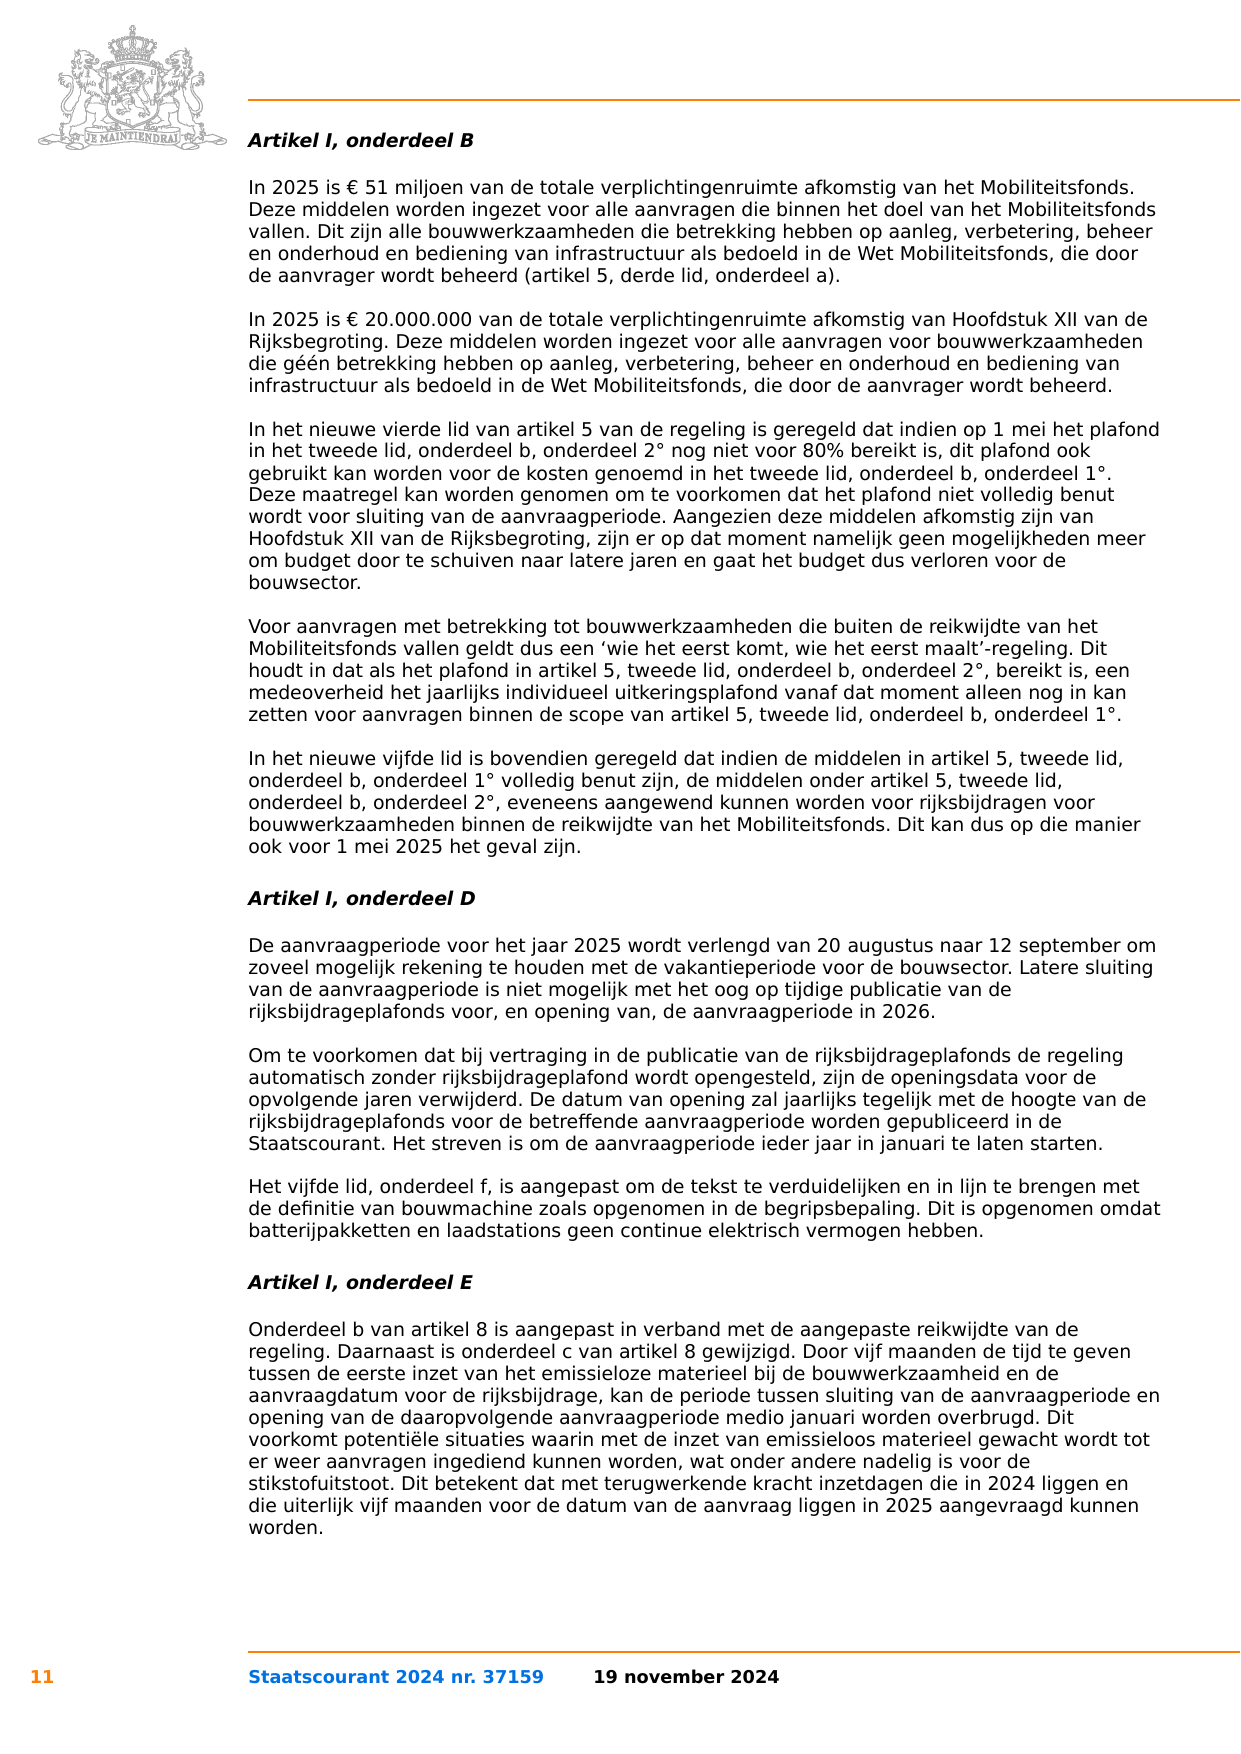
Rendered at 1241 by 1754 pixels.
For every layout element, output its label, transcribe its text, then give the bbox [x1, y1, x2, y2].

text In het nieuwe vijfde lid is bovendien geregeld dat indien de middelen in artikel 5, tweede lid, onderdeel b, onderdeel 1° volledig benut zijn, de middelen onder artikel 5, tweede lid, onderdeel b, onderdeel 2°, eveneens aangewend kunnen worden voor rijksbijdragen voor bouwwerkzaamheden binnen de reikwijdte van het Mobiliteitsfonds. Dit kan dus op die manier ook voor 1 mei 2025 het geval zijn. [248, 748, 1163, 858]
text Om te voorkomen dat bij vertraging in de publicatie van de rijksbijdrageplafonds de regeling automatisch zonder rijksbijdrageplafond wordt opengesteld, zijn de openingsdata voor de opvolgende jaren verwijderd. De datum van opening zal jaarlijks tegelijk met de hoogte van de rijksbijdrageplafonds voor de betreffende aanvraagperiode worden gepubliceerd in de Staatscourant. Het streven is om de aanvraagperiode ieder jaar in januari te laten starten. [248, 1044, 1163, 1154]
picture [38, 25, 227, 150]
text In het nieuwe vierde lid van artikel 5 van de regeling is geregeld dat indien op 1 mei het plafond in het tweede lid, onderdeel b, onderdeel 2° nog niet voor 80% bereikt is, dit plafond ook gebruikt kan worden voor de kosten genoemd in het tweede lid, onderdeel b, onderdeel 1°. Deze maatregel kan worden genomen om te voorkomen dat het plafond niet volledig benut wordt voor sluiting van de aanvraagperiode. Aangezien deze middelen afkomstig zijn van Hoofdstuk XII van de Rijksbegroting, zijn er op dat moment namelijk geen mogelijkheden meer om budget door te schuiven naar latere jaren en gaat het budget dus verloren voor de bouwsector. [248, 418, 1163, 594]
text In 2025 is € 20.000.000 van de totale verplichtingenruimte afkomstig van Hoofdstuk XII van de Rijksbegroting. Deze middelen worden ingezet voor alle aanvragen voor bouwwerkzaamheden die géén betrekking hebben op aanleg, verbetering, beheer en onderhoud en bediening van infrastructuur als bedoeld in de Wet Mobiliteitsfonds, die door de aanvrager wordt beheerd. [248, 309, 1163, 397]
subtitle Artikel I, onderdeel D [248, 888, 1163, 910]
text Het vijfde lid, onderdeel f, is aangepast om de tekst te verduidelijken en in lijn te brengen met de definitie van bouwmachine zoals opgenomen in de begripsbepaling. Dit is opgenomen omdat batterijpakketten en laadstations geen continue elektrisch vermogen hebben. [248, 1176, 1163, 1242]
text Voor aanvragen met betrekking tot bouwwerkzaamheden die buiten de reikwijdte van het Mobiliteitsfonds vallen geldt dus een ‘wie het eerst komt, wie het eerst maalt’-regeling. Dit houdt in dat als het plafond in artikel 5, tweede lid, onderdeel b, onderdeel 2°, bereikt is, een medeoverheid het jaarlijks individueel uitkeringsplafond vanaf dat moment alleen nog in kan zetten voor aanvragen binnen de scope van artikel 5, tweede lid, onderdeel b, onderdeel 1°. [248, 616, 1163, 726]
text Onderdeel b van artikel 8 is aangepast in verband met de aangepaste reikwijdte van de regeling. Daarnaast is onderdeel c van artikel 8 gewijzigd. Door vijf maanden de tijd te geven tussen de eerste inzet van het emissieloze materieel bij de bouwwerkzaamheid en de aanvraagdatum voor de rijksbijdrage, kan de periode tussen sluiting van de aanvraagperiode en opening van de daaropvolgende aanvraagperiode medio januari worden overbrugd. Dit voorkomt potentiële situaties waarin met de inzet van emissieloos materieel gewacht wordt tot er weer aanvragen ingediend kunnen worden, wat onder andere nadelig is voor de stikstofuitstoot. Dit betekent dat met terugwerkende kracht inzetdagen die in 2024 liggen en die uiterlijk vijf maanden voor de datum van de aanvraag liggen in 2025 aangevraagd kunnen worden. [248, 1319, 1163, 1539]
subtitle Artikel I, onderdeel B [248, 130, 1163, 152]
text De aanvraagperiode voor het jaar 2025 wordt verlengd van 20 augustus naar 12 september om zoveel mogelijk rekening te houden met de vakantieperiode voor de bouwsector. Latere sluiting van de aanvraagperiode is niet mogelijk met het oog op tijdige publicatie van de rijksbijdrageplafonds voor, en opening van, de aanvraagperiode in 2026. [248, 935, 1163, 1023]
text In 2025 is € 51 miljoen van de totale verplichtingenruimte afkomstig van het Mobiliteitsfonds. Deze middelen worden ingezet voor alle aanvragen die binnen het doel van het Mobiliteitsfonds vallen. Dit zijn alle bouwwerkzaamheden die betrekking hebben op aanleg, verbetering, beheer en onderhoud en bediening van infrastructuur als bedoeld in de Wet Mobiliteitsfonds, die door de aanvrager wordt beheerd (artikel 5, derde lid, onderdeel a). [248, 177, 1163, 287]
subtitle Artikel I, onderdeel E [248, 1272, 1163, 1294]
